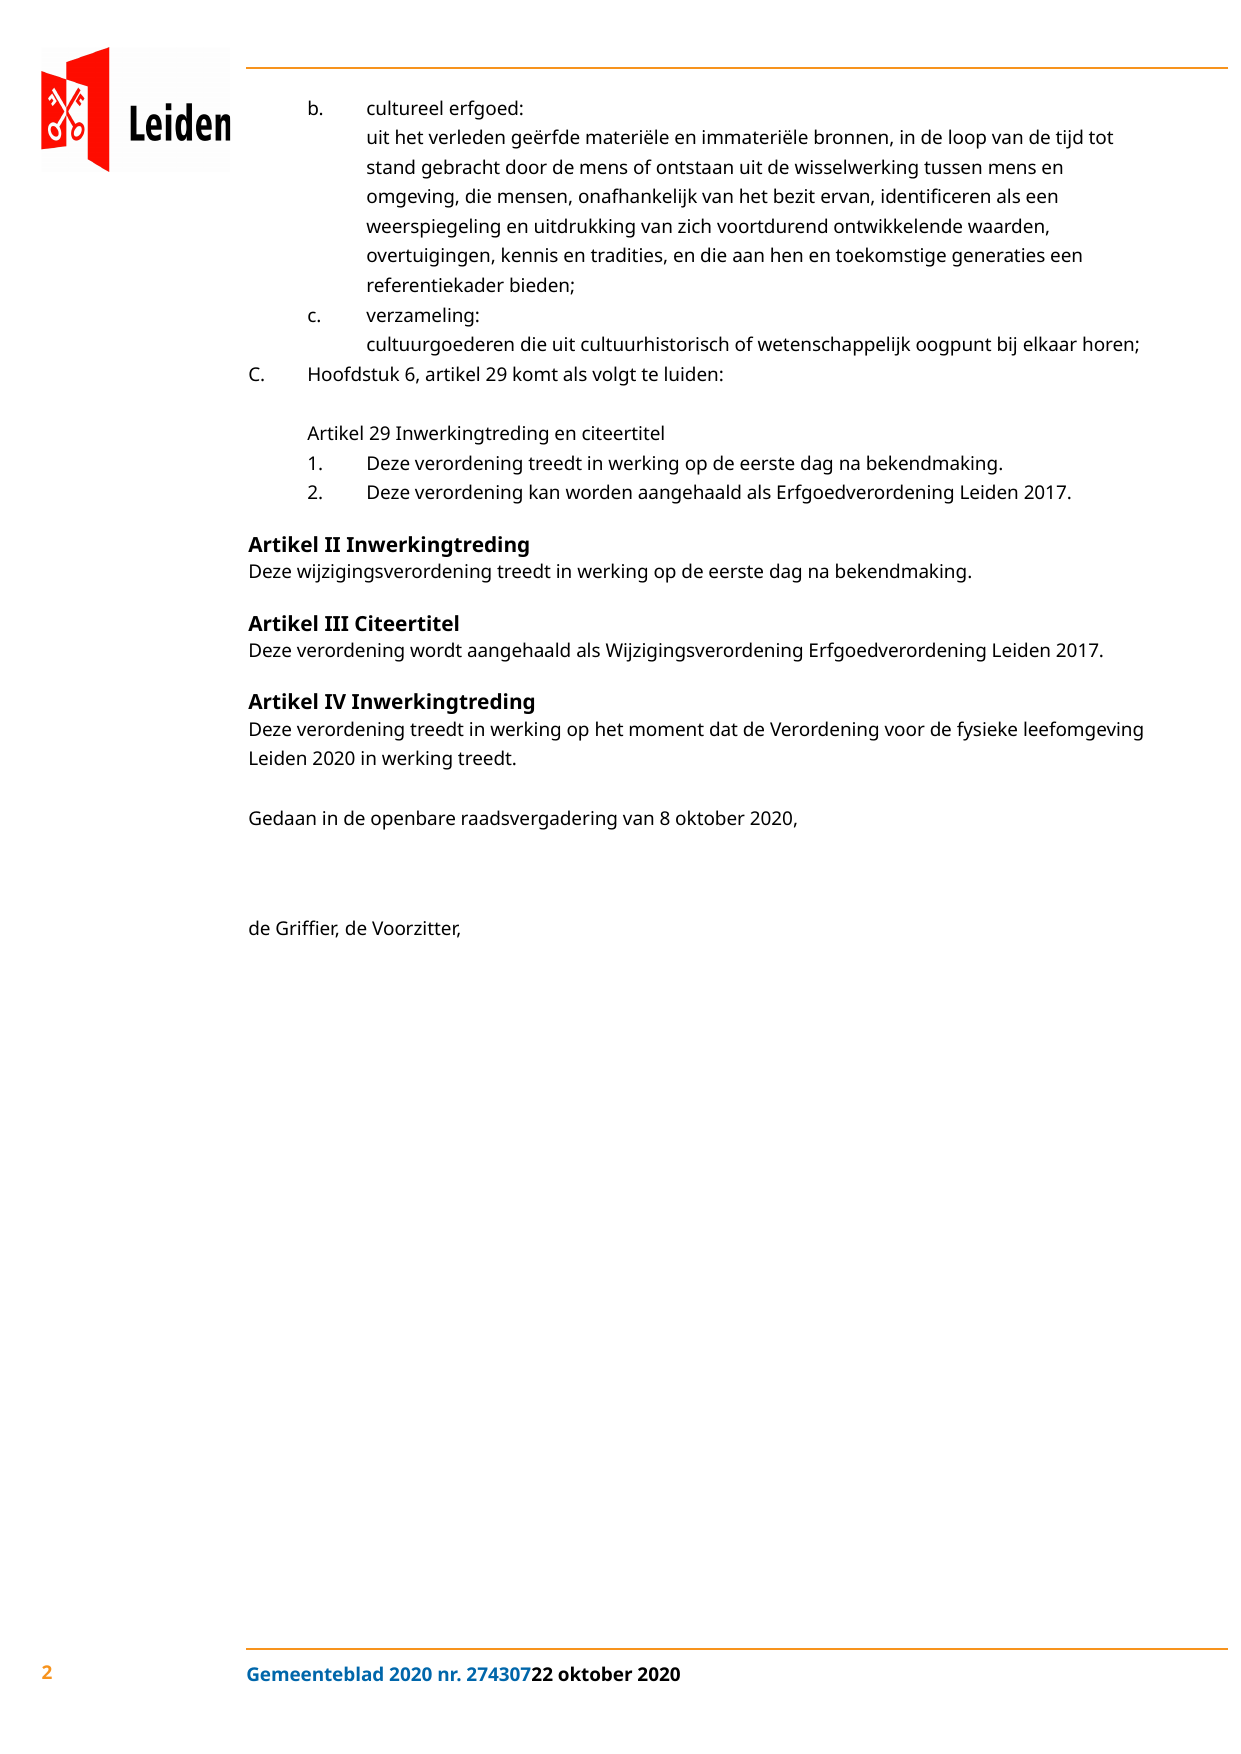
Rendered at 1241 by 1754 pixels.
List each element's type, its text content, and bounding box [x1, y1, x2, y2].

list Hoofdstuk 6, artikel 29 komt als volgt te luiden: [248, 361, 1152, 387]
text Gedaan in de openbare raadsvergadering van 8 oktober 2020, [248, 805, 1152, 830]
list cultureel erfgoed: [307, 95, 1152, 121]
text Deze wijzigingsverordening treedt in werking op de eerste dag na bekendmaking. [248, 558, 1152, 584]
picture [41, 47, 231, 172]
list Artikel 29 Inwerkingtreding en citeertitel [248, 420, 1152, 446]
list cultuurgoederen die uit cultuurhistorisch of wetenschappelijk oogpunt bij elkaar horen; [307, 331, 1152, 357]
list uit het verleden geërfde materiële en immateriële bronnen, in de loop van de tijd tot stand gebracht door de mens of ontstaan uit de wisselwerking tussen mens en omgeving, die mensen, onafhankelijk van het bezit ervan, identificeren als een weerspiegeling en uitdrukking van zich voortdurend ontwikkelende waarden, overtuigingen, kennis en tradities, en die aan hen en toekomstige generaties een referentiekader bieden; [307, 124, 1152, 298]
text Deze verordening wordt aangehaald als Wijzigingsverordening Erfgoedverordening Leiden 2017. [248, 637, 1152, 663]
text Artikel III Citeertitel [248, 609, 1152, 637]
text Artikel II Inwerkingtreding [248, 530, 1152, 558]
list verzameling: [307, 302, 1152, 328]
list Deze verordening kan worden aangehaald als Erfgoedverordening Leiden 2017. [307, 479, 1152, 505]
list Deze verordening treedt in werking op de eerste dag na bekendmaking. [307, 450, 1152, 476]
text Deze verordening treedt in werking op het moment dat de Verordening voor de fysieke leefomgeving Leiden 2020 in werking treedt. [248, 716, 1152, 771]
text Artikel IV Inwerkingtreding [248, 687, 1152, 716]
text de Griffier, de Voorzitter, [248, 915, 1152, 941]
